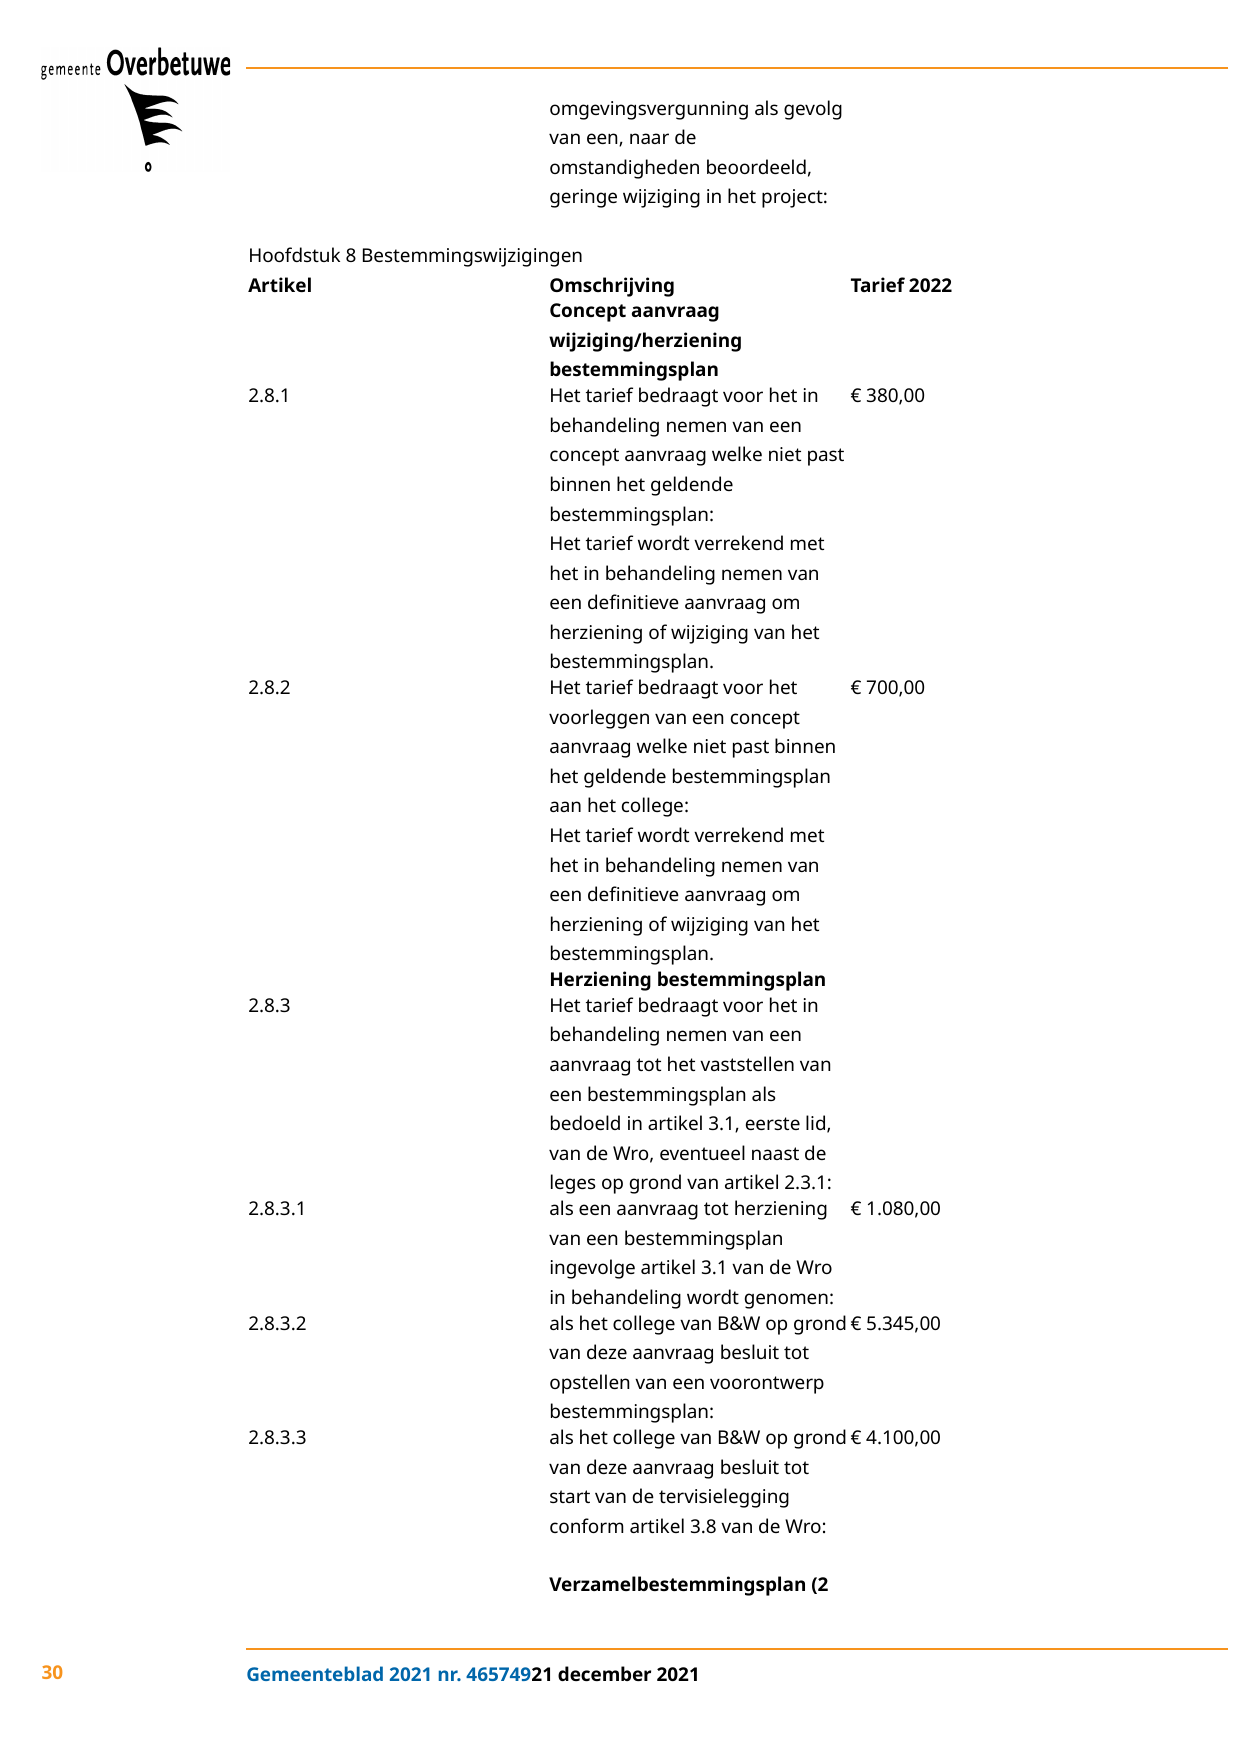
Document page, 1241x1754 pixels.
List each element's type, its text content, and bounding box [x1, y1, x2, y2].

text Hoofdstuk 8 Bestemmingswijzigingen [248, 242, 1152, 268]
table_cell 2.8.1 [248, 383, 549, 674]
table_cell Het tarief bedraagt voor het in behandeling nemen van een aanvraag tot het vaststellen van een bestemmingsplan als bedoeld in artikel 3.1, eerste lid, van de Wro, eventueel naast de leges op grond van artikel 2.3.1: [549, 992, 850, 1195]
table_cell 2.8.2 [248, 674, 549, 966]
table_cell Het tarief bedraagt voor het in behandeling nemen van een concept aanvraag welke niet past binnen het geldende bestemmingsplan: Het tarief wordt verrekend met het in behandeling nemen van een definitieve aanvraag om herziening of wijziging van het bestemmingsplan. [549, 383, 850, 674]
table_cell € 5.345,00 [850, 1310, 1152, 1424]
table_cell [850, 95, 1152, 209]
table_cell [850, 992, 1152, 1195]
table_header Omschrijving [549, 272, 850, 297]
table_header Verzamelbestemmingsplan (2 [549, 1572, 850, 1597]
table_cell [850, 966, 1152, 992]
table_cell als een aanvraag tot herziening van een bestemmingsplan ingevolge artikel 3.1 van de Wro in behandeling wordt genomen: [549, 1195, 850, 1310]
table_header [850, 1572, 1152, 1597]
table_header [248, 1572, 549, 1597]
table_cell 2.8.3.2 [248, 1310, 549, 1424]
table_cell [248, 966, 549, 992]
table_cell omgevingsvergunning als gevolg van een, naar de omstandigheden beoordeeld, geringe wijziging in het project: [549, 95, 850, 209]
table_cell € 1.080,00 [850, 1195, 1152, 1310]
table_cell als het college van B&W op grond van deze aanvraag besluit tot opstellen van een voorontwerp bestemmingsplan: [549, 1310, 850, 1424]
table_cell [248, 95, 549, 209]
table_cell 2.8.3.1 [248, 1195, 549, 1310]
table_cell Het tarief bedraagt voor het voorleggen van een concept aanvraag welke niet past binnen het geldende bestemmingsplan aan het college: Het tarief wordt verrekend met het in behandeling nemen van een definitieve aanvraag om herziening of wijziging van het bestemmingsplan. [549, 674, 850, 966]
table_cell € 4.100,00 [850, 1424, 1152, 1539]
table_cell Concept aanvraag wijziging/herziening bestemmingsplan [549, 298, 850, 382]
table_cell € 700,00 [850, 674, 1152, 966]
table_cell € 380,00 [850, 383, 1152, 674]
table_header Tarief 2022 [850, 272, 1152, 297]
table_cell [850, 298, 1152, 382]
table_header Artikel [248, 272, 549, 297]
table_cell 2.8.3 [248, 992, 549, 1195]
table_cell [248, 298, 549, 382]
table_cell als het college van B&W op grond van deze aanvraag besluit tot start van de tervisielegging conform artikel 3.8 van de Wro: [549, 1424, 850, 1539]
table_cell 2.8.3.3 [248, 1424, 549, 1539]
picture [41, 47, 231, 172]
table_cell Herziening bestemmingsplan [549, 966, 850, 992]
